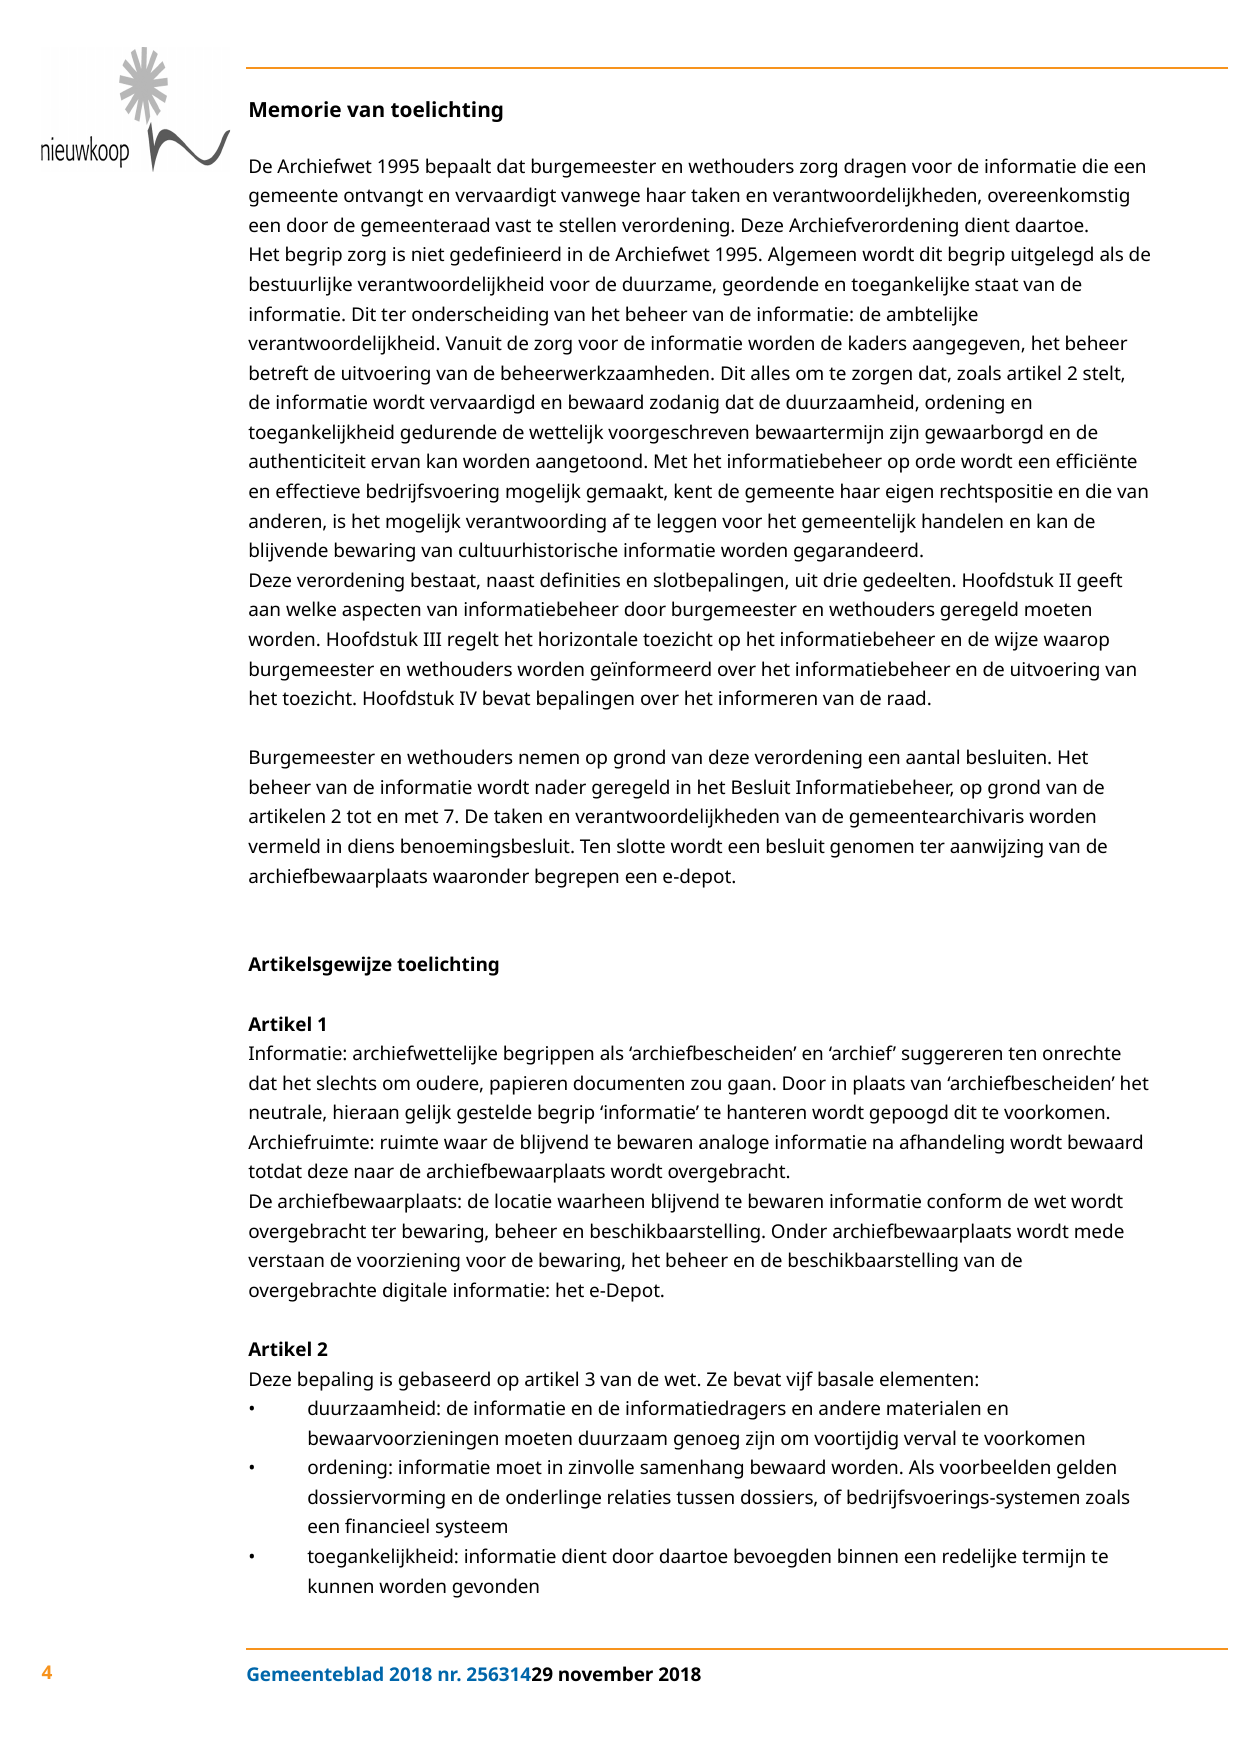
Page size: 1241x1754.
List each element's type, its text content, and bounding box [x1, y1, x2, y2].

text Archiefruimte: ruimte waar de blijvend te bewaren analoge informatie na afhandeling wordt bewaard totdat deze naar de archiefbewaarplaats wordt overgebracht. [248, 1129, 1152, 1184]
text Artikel 2 [248, 1336, 1152, 1362]
text Informatie: archiefwettelijke begrippen als ‘archiefbescheiden’ en ‘archief’ suggereren ten onrechte dat het slechts om oudere, papieren documenten zou gaan. Door in plaats van ‘archiefbescheiden’ het neutrale, hieraan gelijk gestelde begrip ‘informatie’ te hanteren wordt gepoogd dit te voorkomen. [248, 1040, 1152, 1125]
picture [41, 47, 231, 172]
text Memorie van toelichting [248, 95, 1152, 123]
text Het begrip zorg is niet gedefinieerd in de Archiefwet 1995. Algemeen wordt dit begrip uitgelegd als de bestuurlijke verantwoordelijkheid voor de duurzame, geordende en toegankelijke staat van de informatie. Dit ter onderscheiding van het beheer van de informatie: de ambtelijke verantwoordelijkheid. Vanuit de zorg voor de informatie worden de kaders aangegeven, het beheer betreft de uitvoering van de beheerwerkzaamheden. Dit alles om te zorgen dat, zoals artikel 2 stelt, de informatie wordt vervaardigd en bewaard zodanig dat de duurzaamheid, ordening en toegankelijkheid gedurende de wettelijk voorgeschreven bewaartermijn zijn gewaarborgd en de authenticiteit ervan kan worden aangetoond. Met het informatiebeheer op orde wordt een efficiënte en effectieve bedrijfsvoering mogelijk gemaakt, kent de gemeente haar eigen rechtspositie en die van anderen, is het mogelijk verantwoording af te leggen voor het gemeentelijk handelen en kan de blijvende bewaring van cultuurhistorische informatie worden gegarandeerd. [248, 242, 1152, 563]
text Burgemeester en wethouders nemen op grond van deze verordening een aantal besluiten. Het beheer van de informatie wordt nader geregeld in het Besluit Informatiebeheer, op grond van de artikelen 2 tot en met 7. De taken en verantwoordelijkheden van de gemeentearchivaris worden vermeld in diens benoemingsbesluit. Ten slotte wordt een besluit genomen ter aanwijzing van de archiefbewaarplaats waaronder begrepen een e-depot. [248, 744, 1152, 889]
list duurzaamheid: de informatie en de informatiedragers en andere materialen en bewaarvoorzieningen moeten duurzaam genoeg zijn om voortijdig verval te voorkomen [248, 1395, 1152, 1451]
text Deze bepaling is gebaseerd op artikel 3 van de wet. Ze bevat vijf basale elementen: [248, 1366, 1152, 1392]
list ordening: informatie moet in zinvolle samenhang bewaard worden. Als voorbeelden gelden dossiervorming en de onderlinge relaties tussen dossiers, of bedrijfsvoerings-systemen zoals een financieel systeem [248, 1454, 1152, 1539]
text Deze verordening bestaat, naast definities en slotbepalingen, uit drie gedeelten. Hoofdstuk II geeft aan welke aspecten van informatiebeheer door burgemeester en wethouders geregeld moeten worden. Hoofdstuk III regelt het horizontale toezicht op het informatiebeheer en de wijze waarop burgemeester en wethouders worden geïnformeerd over het informatiebeheer en de uitvoering van het toezicht. Hoofdstuk IV bevat bepalingen over het informeren van de raad. [248, 567, 1152, 711]
list toegankelijkheid: informatie dient door daartoe bevoegden binnen een redelijke termijn te kunnen worden gevonden [248, 1543, 1152, 1599]
text De archiefbewaarplaats: de locatie waarheen blijvend te bewaren informatie conform de wet wordt overgebracht ter bewaring, beheer en beschikbaarstelling. Onder archiefbewaarplaats wordt mede verstaan de voorziening voor de bewaring, het beheer en de beschikbaarstelling van de overgebrachte digitale informatie: het e-Depot. [248, 1188, 1152, 1303]
text Artikelsgewijze toelichting [248, 952, 1152, 977]
text De Archiefwet 1995 bepaalt dat burgemeester en wethouders zorg dragen voor de informatie die een gemeente ontvangt en vervaardigt vanwege haar taken en verantwoordelijkheden, overeenkomstig een door de gemeenteraad vast te stellen verordening. Deze Archiefverordening dient daartoe. [248, 153, 1152, 238]
text Artikel 1 [248, 1011, 1152, 1037]
